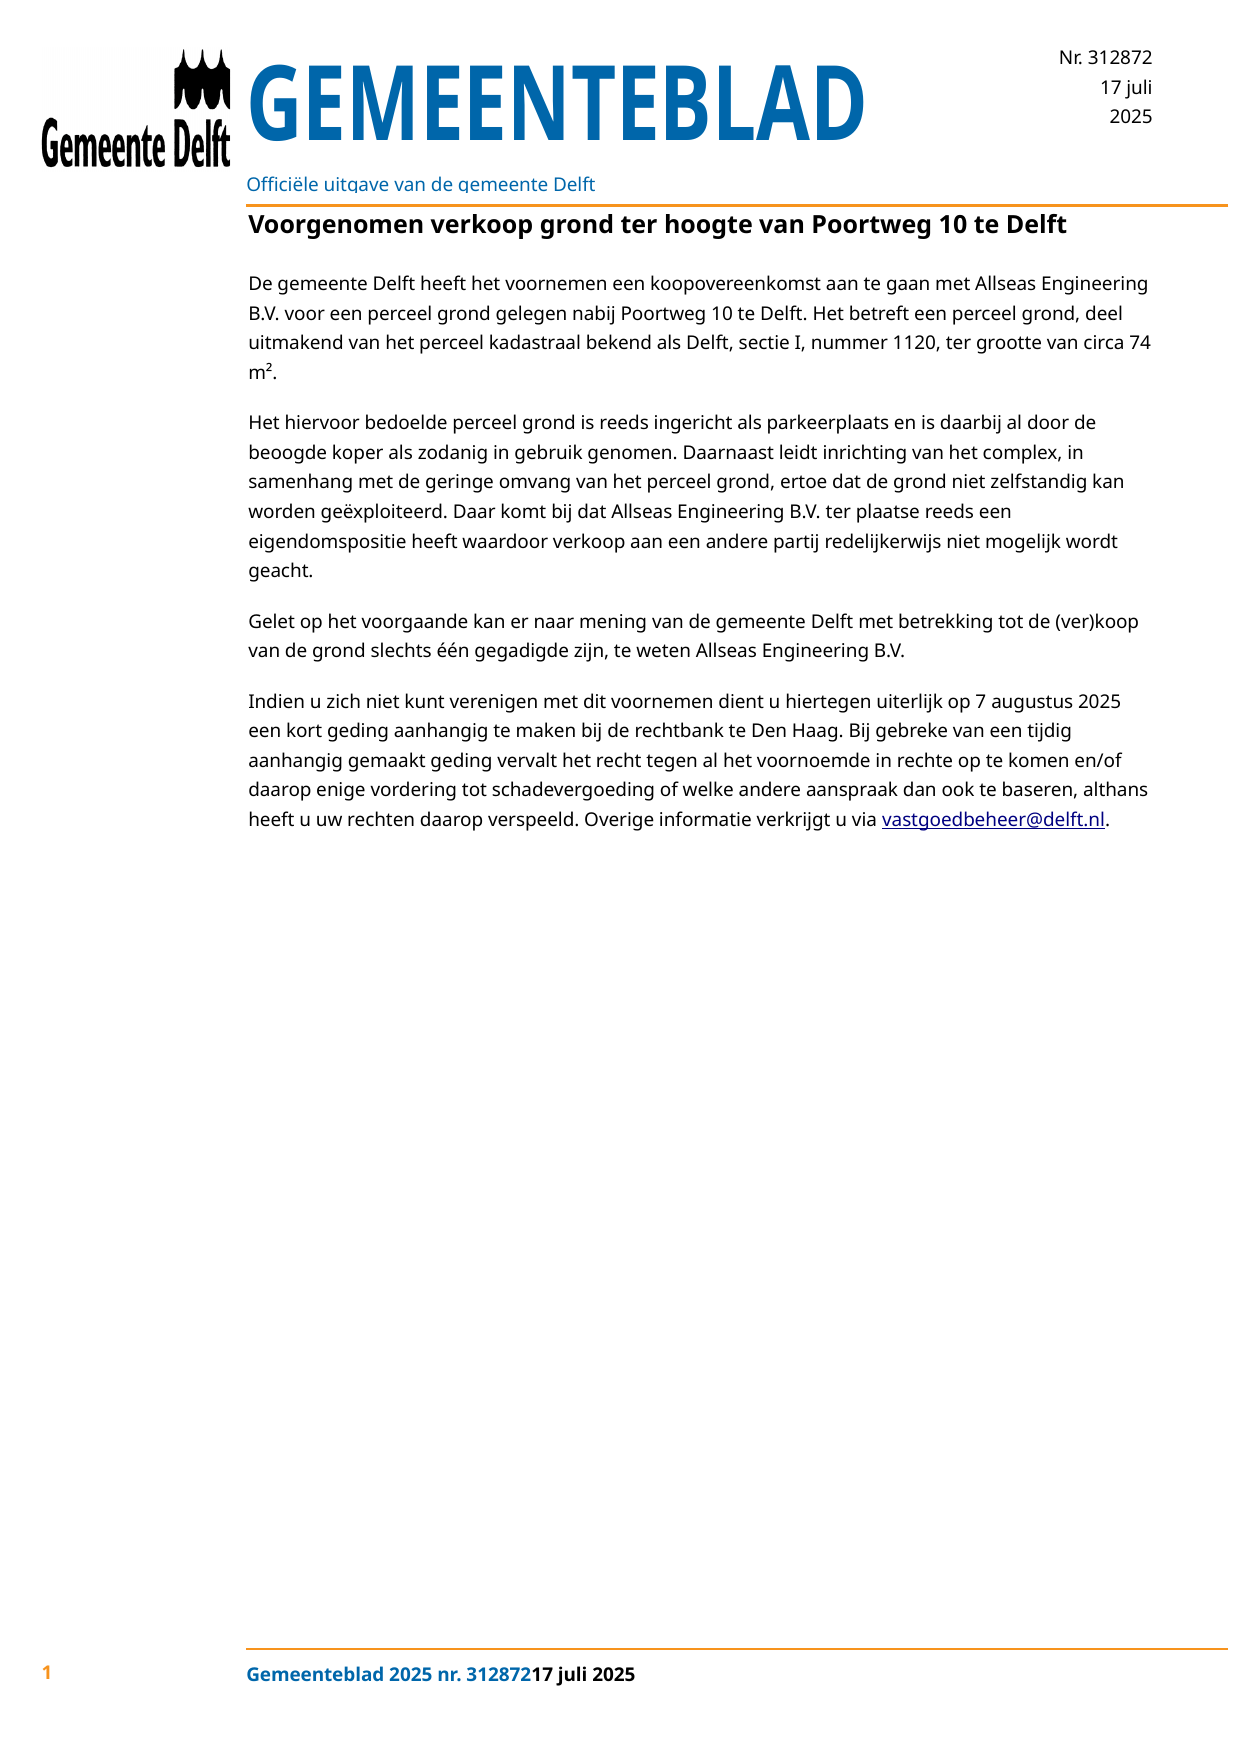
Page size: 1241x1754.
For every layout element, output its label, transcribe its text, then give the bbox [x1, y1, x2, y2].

text Gelet op het voorgaande kan er naar mening van de gemeente Delft met betrekking tot de (ver)koop van de grond slechts één gegadigde zijn, te weten Allseas Engineering B.V. [248, 608, 1152, 663]
text De gemeente Delft heeft het voornemen een koopovereenkomst aan te gaan met Allseas Engineering B.V. voor een perceel grond gelegen nabij Poortweg 10 te Delft. Het betreft een perceel grond, deel uitmakend van het perceel kadastraal bekend als Delft, sectie I, nummer 1120, ter grootte van circa 74 m². [248, 270, 1152, 385]
text Voorgenomen verkoop grond ter hoogte van Poortweg 10 te Delft [248, 207, 1152, 241]
picture [41, 47, 231, 172]
text Indien u zich niet kunt verenigen met dit voornemen dient u hiertegen uiterlijk op 7 augustus 2025 een kort geding aanhangig te maken bij de rechtbank te Den Haag. Bij gebreke van een tijdig aanhangig gemaakt geding vervalt het recht tegen al het voornoemde in rechte op te komen en/of daarop enige vordering tot schadevergoeding of welke andere aanspraak dan ook te baseren, althans heeft u uw rechten daarop verspeeld. Overige informatie verkrijgt u via vastgoedbeheer@delft.nl. [248, 688, 1152, 832]
text Het hiervoor bedoelde perceel grond is reeds ingericht als parkeerplaats en is daarbij al door de beoogde koper als zodanig in gebruik genomen. Daarnaast leidt inrichting van het complex, in samenhang met de geringe omvang van het perceel grond, ertoe dat de grond niet zelfstandig kan worden geëxploiteerd. Daar komt bij dat Allseas Engineering B.V. ter plaatse reeds een eigendomspositie heeft waardoor verkoop aan een andere partij redelijkerwijs niet mogelijk wordt geacht. [248, 409, 1152, 583]
